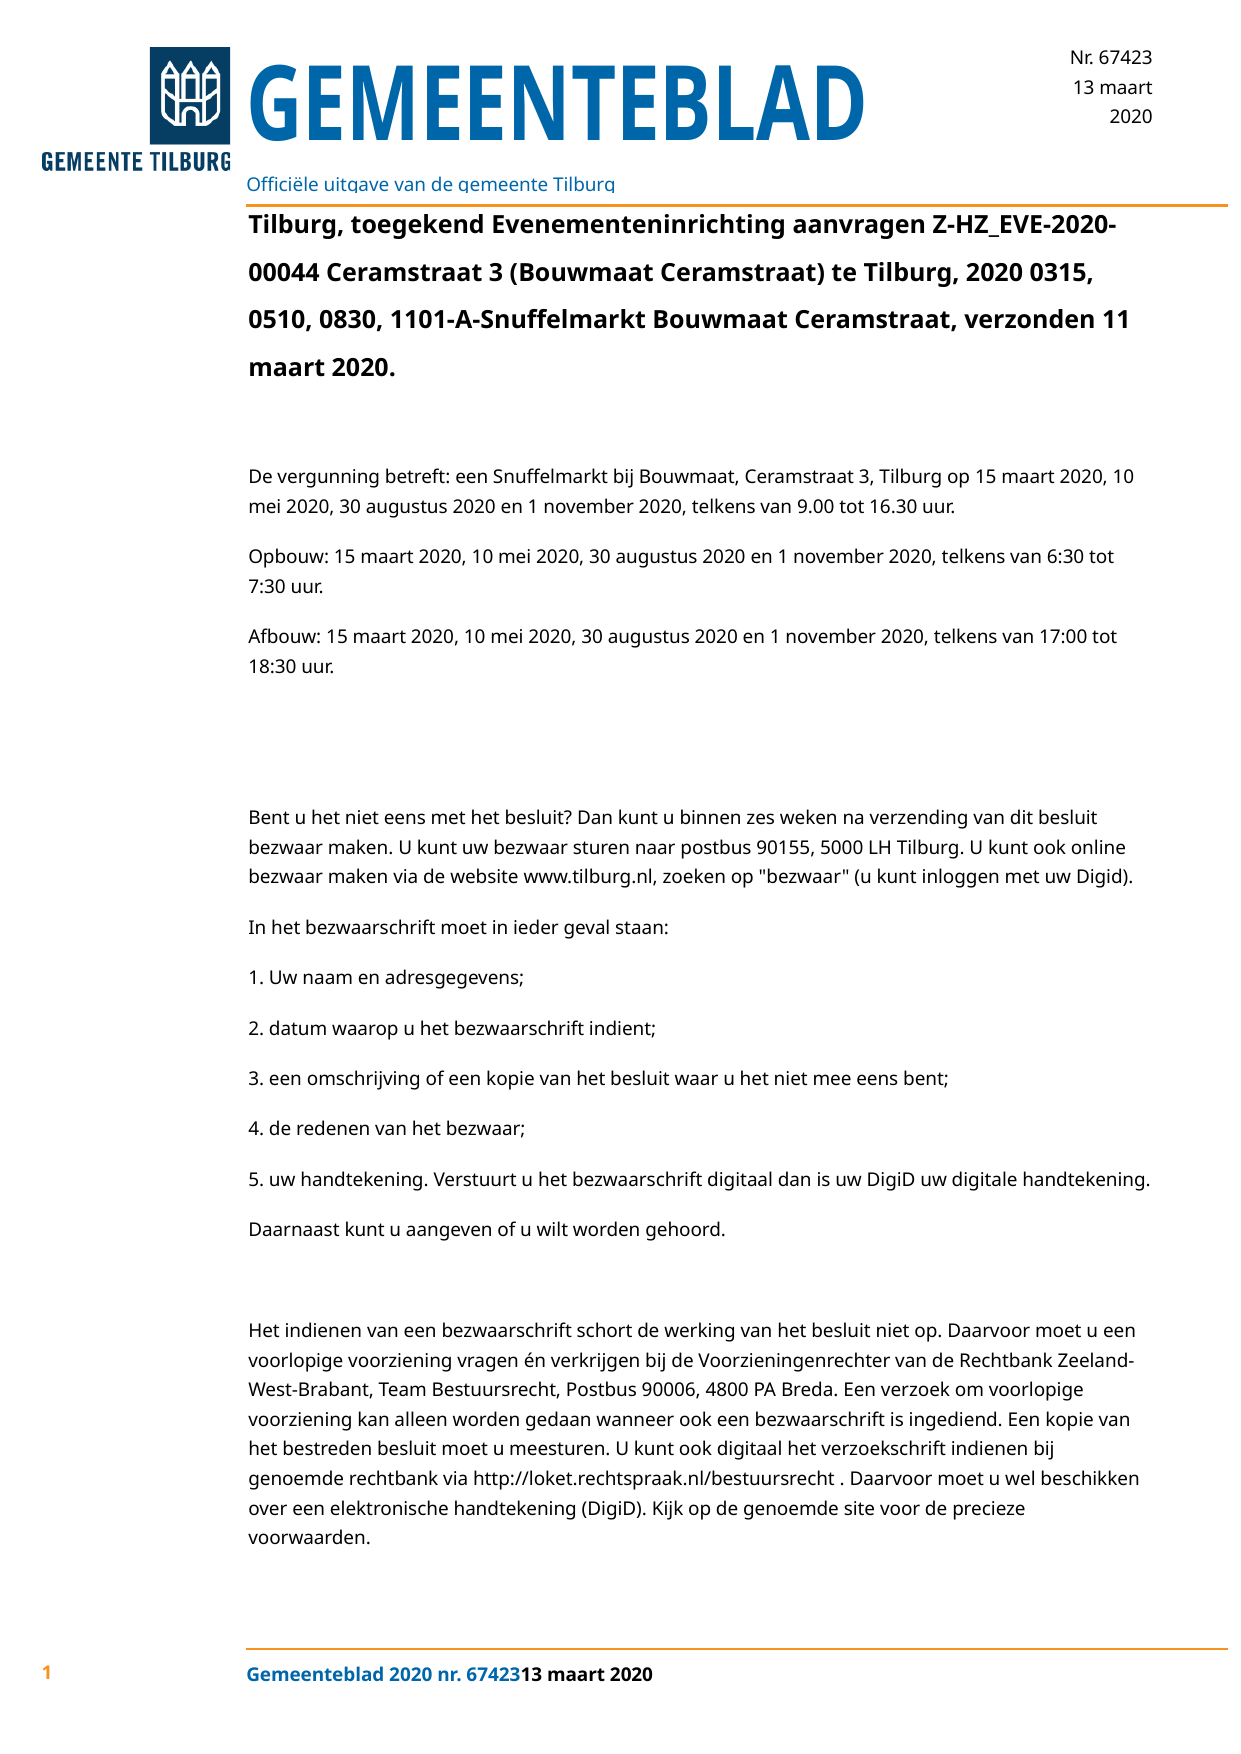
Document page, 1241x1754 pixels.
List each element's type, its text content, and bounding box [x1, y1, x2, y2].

text Opbouw: 15 maart 2020, 10 mei 2020, 30 augustus 2020 en 1 november 2020, telkens van 6:30 tot 7:30 uur. [248, 543, 1152, 599]
text Daarnaast kunt u aangeven of u wilt worden gehoord. [248, 1216, 1152, 1242]
text Het indienen van een bezwaarschrift schort de werking van het besluit niet op. Daarvoor moet u een voorlopige voorziening vragen én verkrijgen bij de Voorzieningenrechter van de Rechtbank Zeeland-West-Brabant, Team Bestuursrecht, Postbus 90006, 4800 PA Breda. Een verzoek om voorlopige voorziening kan alleen worden gedaan wanneer ook een bezwaarschrift is ingediend. Een kopie van het bestreden besluit moet u meesturen. U kunt ook digitaal het verzoekschrift indienen bij genoemde rechtbank via http://loket.rechtspraak.nl/bestuursrecht . Daarvoor moet u wel beschikken over een elektronische handtekening (DigiD). Kijk op de genoemde site voor de precieze voorwaarden. [248, 1317, 1152, 1550]
text 3. een omschrijving of een kopie van het besluit waar u het niet mee eens bent; [248, 1065, 1152, 1091]
text 2. datum waarop u het bezwaarschrift indient; [248, 1015, 1152, 1041]
text In het bezwaarschrift moet in ieder geval staan: [248, 914, 1152, 940]
text Afbouw: 15 maart 2020, 10 mei 2020, 30 augustus 2020 en 1 november 2020, telkens van 17:00 tot 18:30 uur. [248, 623, 1152, 679]
picture [41, 47, 231, 172]
text Bent u het niet eens met het besluit? Dan kunt u binnen zes weken na verzending van dit besluit bezwaar maken. U kunt uw bezwaar sturen naar postbus 90155, 5000 LH Tilburg. U kunt ook online bezwaar maken via de website www.tilburg.nl, zoeken op "bezwaar" (u kunt inloggen met uw Digid). [248, 804, 1152, 889]
text 5. uw handtekening. Verstuurt u het bezwaarschrift digitaal dan is uw DigiD uw digitale handtekening. [248, 1166, 1152, 1192]
text 4. de redenen van het bezwaar; [248, 1116, 1152, 1141]
text Tilburg, toegekend Evenementeninrichting aanvragen Z-HZ_EVE-2020-00044 Ceramstraat 3 (Bouwmaat Ceramstraat) te Tilburg, 2020 0315, 0510, 0830, 1101-A-Snuffelmarkt Bouwmaat Ceramstraat, verzonden 11 maart 2020. [248, 207, 1152, 384]
text De vergunning betreft: een Snuffelmarkt bij Bouwmaat, Ceramstraat 3, Tilburg op 15 maart 2020, 10 mei 2020, 30 augustus 2020 en 1 november 2020, telkens van 9.00 tot 16.30 uur. [248, 463, 1152, 519]
text 1. Uw naam en adresgegevens; [248, 964, 1152, 990]
